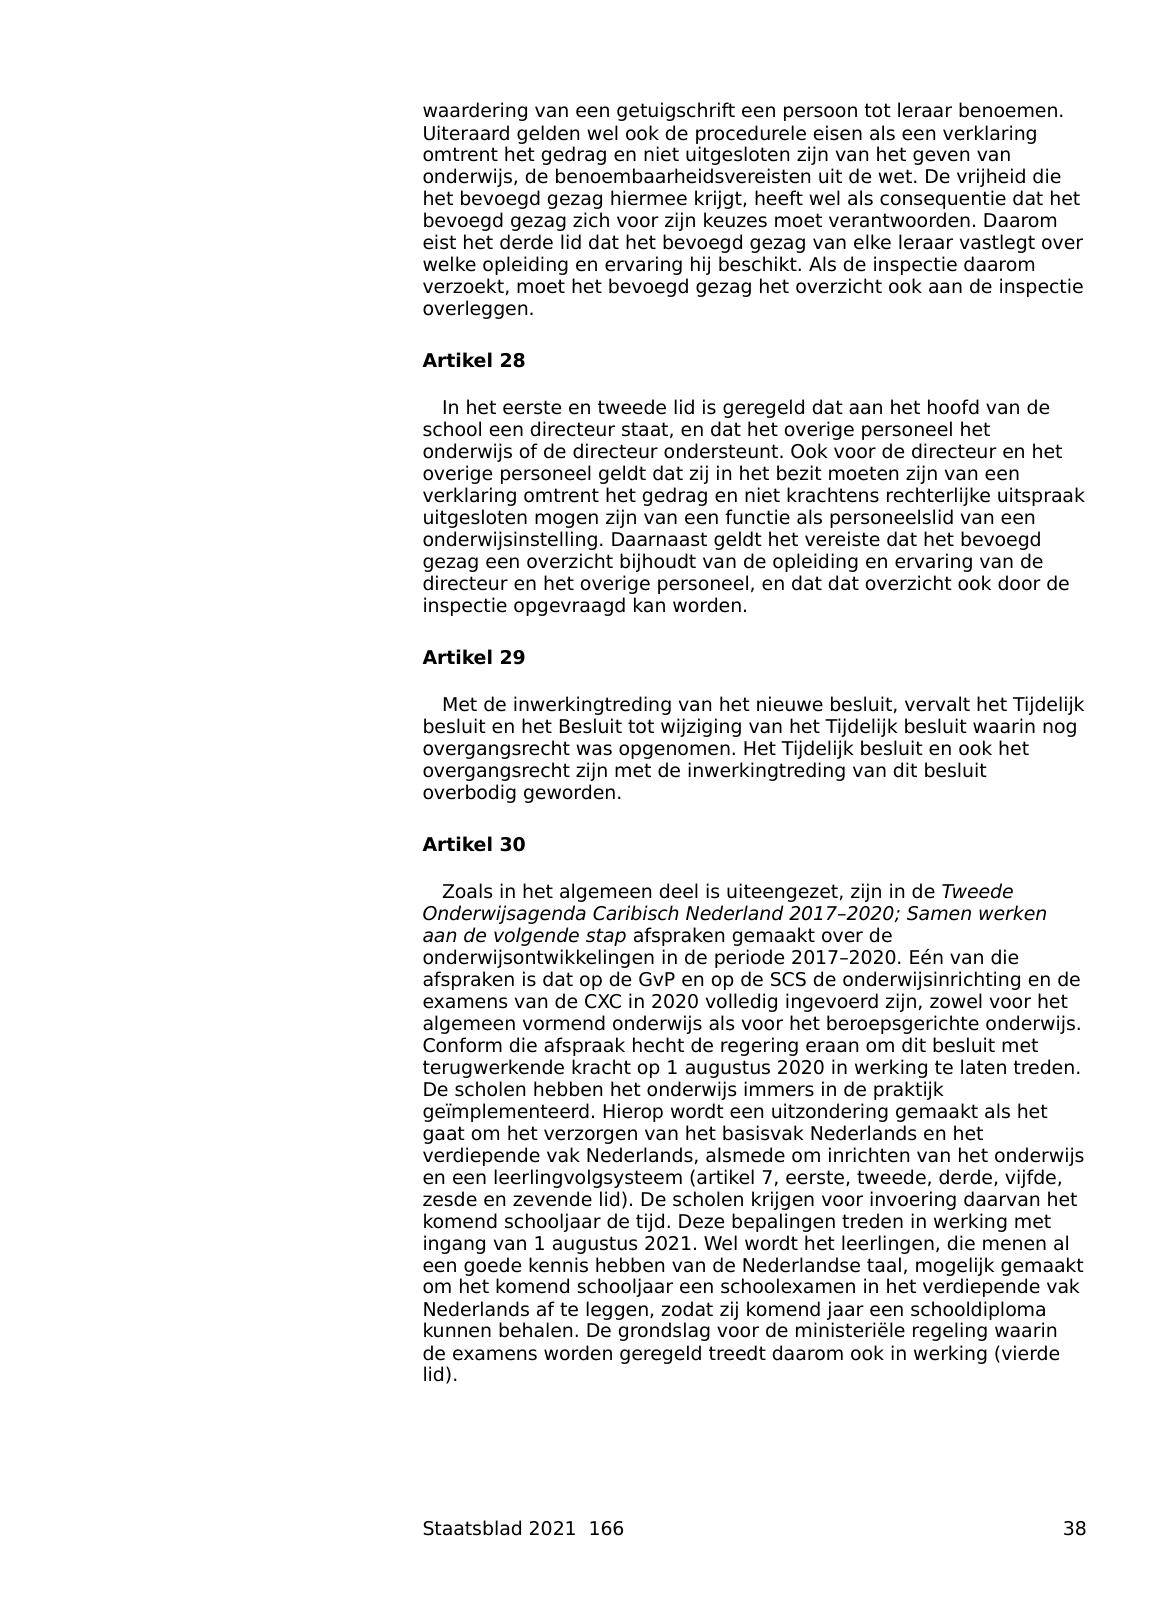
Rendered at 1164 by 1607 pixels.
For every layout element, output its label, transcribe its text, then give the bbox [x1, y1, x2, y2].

text Met de inwerkingtreding van het nieuwe besluit, vervalt het Tijdelijk besluit en het Besluit tot wijziging van het Tijdelijk besluit waarin nog overgangsrecht was opgenomen. Het Tijdelijk besluit en ook het overgangsrecht zijn met de inwerkingtreding van dit besluit overbodig geworden. [422, 694, 1087, 804]
subtitle Artikel 29 [422, 647, 1087, 669]
subtitle Artikel 30 [422, 834, 1087, 856]
text waardering van een getuigschrift een persoon tot leraar benoemen. Uiteraard gelden wel ook de procedurele eisen als een verklaring omtrent het gedrag en niet uitgesloten zijn van het geven van onderwijs, de benoembaarheidsvereisten uit de wet. De vrijheid die het bevoegd gezag hiermee krijgt, heeft wel als consequentie dat het bevoegd gezag zich voor zijn keuzes moet verantwoorden. Daarom eist het derde lid dat het bevoegd gezag van elke leraar vastlegt over welke opleiding en ervaring hij beschikt. Als de inspectie daarom verzoekt, moet het bevoegd gezag het overzicht ook aan de inspectie overleggen. [422, 100, 1087, 320]
text In het eerste en tweede lid is geregeld dat aan het hoofd van de school een directeur staat, en dat het overige personeel het onderwijs of de directeur ondersteunt. Ook voor de directeur en het overige personeel geldt dat zij in het bezit moeten zijn van een verklaring omtrent het gedrag en niet krachtens rechterlijke uitspraak uitgesloten mogen zijn van een functie als personeelslid van een onderwijsinstelling. Daarnaast geldt het vereiste dat het bevoegd gezag een overzicht bijhoudt van de opleiding en ervaring van de directeur en het overige personeel, en dat dat overzicht ook door de inspectie opgevraagd kan worden. [422, 397, 1087, 617]
text Zoals in het algemeen deel is uiteengezet, zijn in de Tweede Onderwijsagenda Caribisch Nederland 2017–2020; Samen werken aan de volgende stap afspraken gemaakt over de onderwijsontwikkelingen in de periode 2017–2020. Eén van die afspraken is dat op de GvP en op de SCS de onderwijsinrichting en de examens van de CXC in 2020 volledig ingevoerd zijn, zowel voor het algemeen vormend onderwijs als voor het beroepsgerichte onderwijs. Conform die afspraak hecht de regering eraan om dit besluit met terugwerkende kracht op 1 augustus 2020 in werking te laten treden. De scholen hebben het onderwijs immers in de praktijk geïmplementeerd. Hierop wordt een uitzondering gemaakt als het gaat om het verzorgen van het basisvak Nederlands en het verdiepende vak Nederlands, alsmede om inrichten van het onderwijs en een leerlingvolgsysteem (artikel 7, eerste, tweede, derde, vijfde, zesde en zevende lid). De scholen krijgen voor invoering daarvan het komend schooljaar de tijd. Deze bepalingen treden in werking met ingang van 1 augustus 2021. Wel wordt het leerlingen, die menen al een goede kennis hebben van de Nederlandse taal, mogelijk gemaakt om het komend schooljaar een schoolexamen in het verdiepende vak Nederlands af te leggen, zodat zij komend jaar een schooldiploma kunnen behalen. De grondslag voor de ministeriële regeling waarin de examens worden geregeld treedt daarom ook in werking (vierde lid). [422, 881, 1087, 1386]
subtitle Artikel 28 [422, 350, 1087, 372]
